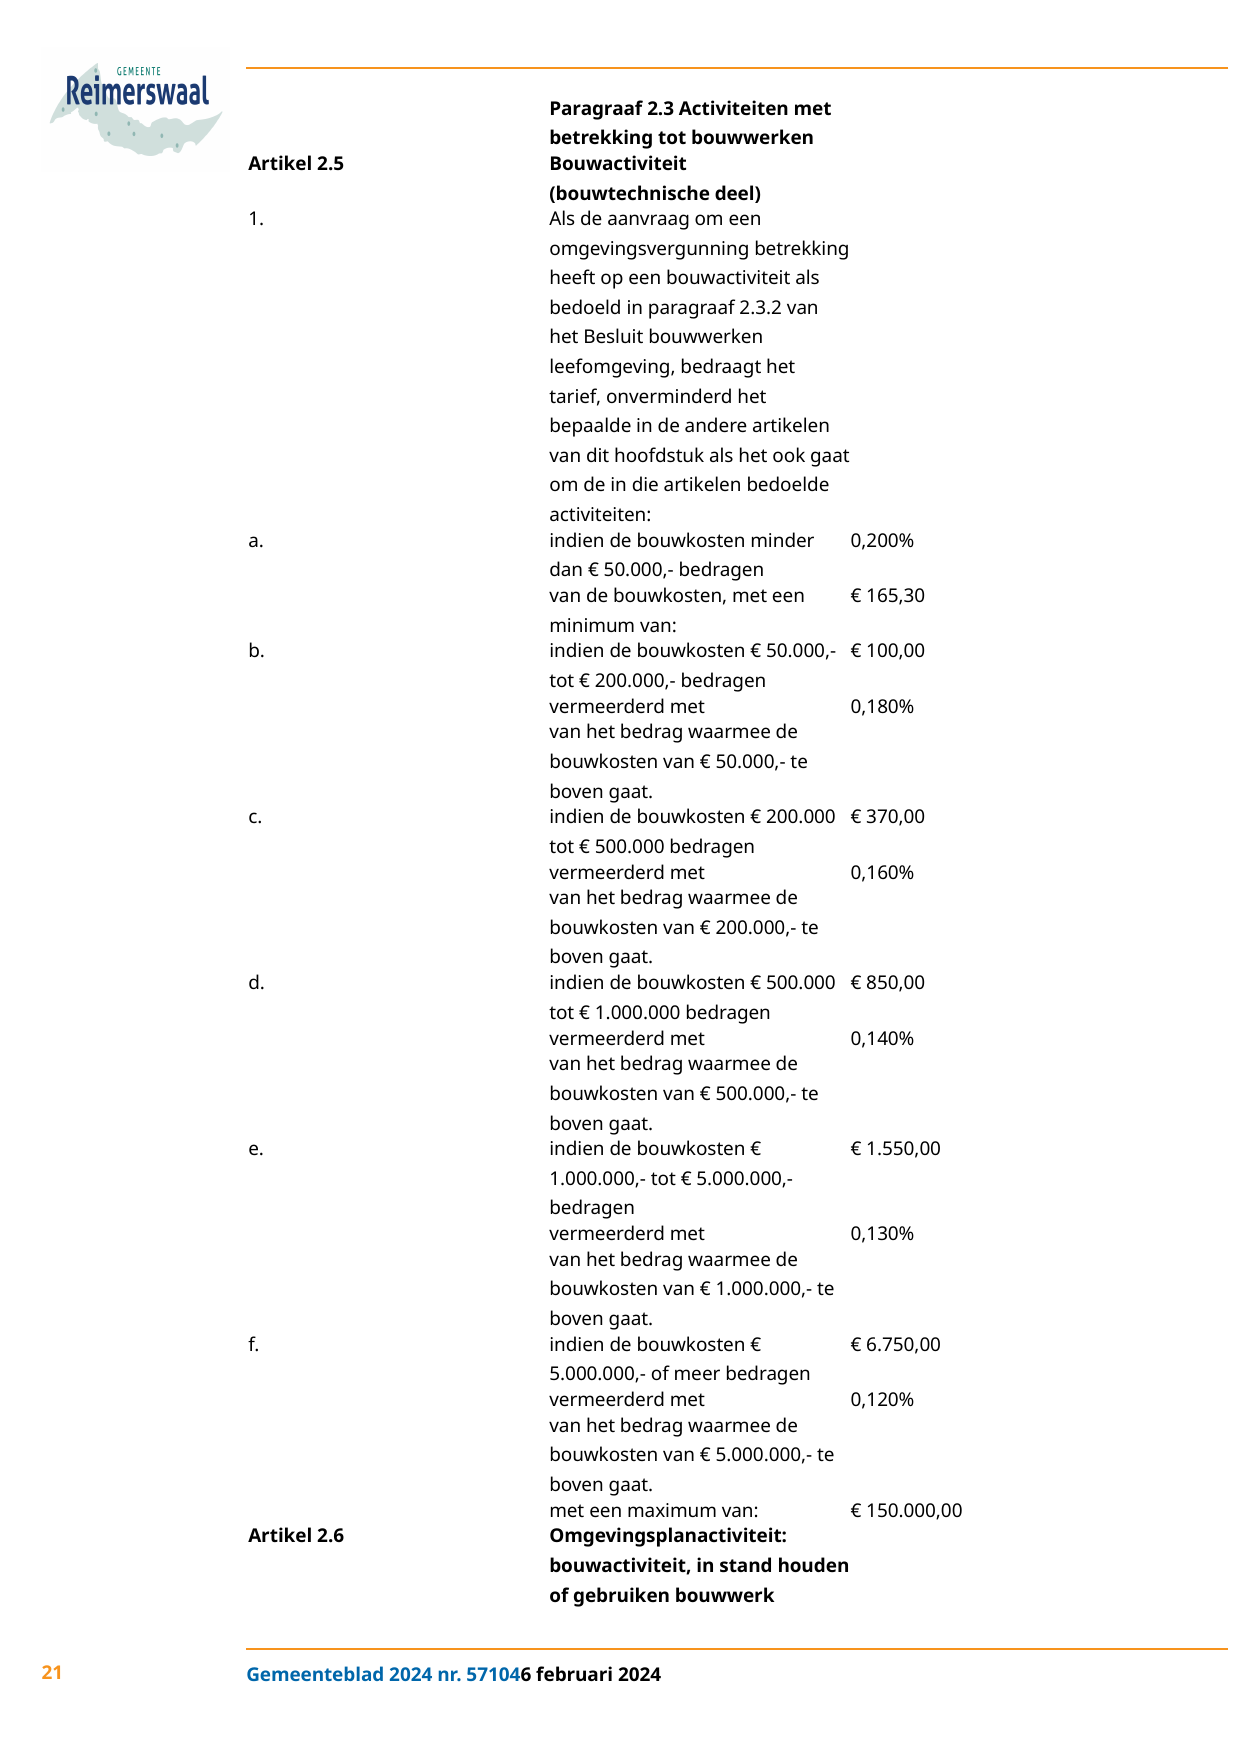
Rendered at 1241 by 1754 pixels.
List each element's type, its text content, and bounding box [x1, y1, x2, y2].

table_cell 0,120% [850, 1386, 1152, 1412]
table_cell [850, 1246, 1152, 1331]
table_cell [850, 719, 1152, 803]
table_cell d. [248, 970, 549, 1025]
table_cell indien de bouwkosten minder dan € 50.000,- bedragen [549, 527, 850, 582]
table_cell met een maximum van: [549, 1497, 850, 1523]
table_cell [248, 719, 549, 803]
table_cell € 850,00 [850, 970, 1152, 1025]
table_cell € 100,00 [850, 638, 1152, 693]
table_cell € 370,00 [850, 804, 1152, 859]
table_cell vermeerderd met [549, 1386, 850, 1412]
table_cell 0,200% [850, 527, 1152, 582]
table_cell e. [248, 1135, 549, 1220]
table_cell [248, 1412, 549, 1497]
table_cell van het bedrag waarmee de bouwkosten van € 500.000,- te boven gaat. [549, 1051, 850, 1135]
table_cell 1. [248, 205, 549, 527]
table_cell [248, 859, 549, 884]
table_cell [248, 1497, 549, 1523]
table_cell [248, 1220, 549, 1246]
table_cell [248, 693, 549, 719]
table_cell Artikel 2.6 [248, 1523, 549, 1607]
table_cell [850, 1523, 1152, 1607]
table_cell [248, 885, 549, 969]
table_cell Artikel 2.5 [248, 150, 549, 205]
table_cell indien de bouwkosten € 1.000.000,- tot € 5.000.000,- bedragen [549, 1135, 850, 1220]
table_cell [248, 1246, 549, 1331]
table_cell [850, 205, 1152, 527]
table_cell vermeerderd met [549, 693, 850, 719]
table_cell indien de bouwkosten € 500.000 tot € 1.000.000 bedragen [549, 970, 850, 1025]
table_cell 0,130% [850, 1220, 1152, 1246]
table_cell 0,180% [850, 693, 1152, 719]
table_cell [248, 582, 549, 638]
table_cell 0,160% [850, 859, 1152, 884]
table_cell € 1.550,00 [850, 1135, 1152, 1220]
table_cell [850, 885, 1152, 969]
table_cell Bouwactiviteit (bouwtechnische deel) [549, 150, 850, 205]
table_cell van het bedrag waarmee de bouwkosten van € 5.000.000,- te boven gaat. [549, 1412, 850, 1497]
table_cell [248, 1025, 549, 1051]
table_cell vermeerderd met [549, 1220, 850, 1246]
table_cell Als de aanvraag om een omgevingsvergunning betrekking heeft op een bouwactiviteit als bedoeld in paragraaf 2.3.2 van het Besluit bouwwerken leefomgeving, bedraagt het tarief, onverminderd het bepaalde in de andere artikelen van dit hoofdstuk als het ook gaat om de in die artikelen bedoelde activiteiten: [549, 205, 850, 527]
table_cell van het bedrag waarmee de bouwkosten van € 1.000.000,- te boven gaat. [549, 1246, 850, 1331]
table_cell Omgevingsplanactiviteit: bouwactiviteit, in stand houden of gebruiken bouwwerk [549, 1523, 850, 1607]
table_cell [248, 1051, 549, 1135]
table_cell b. [248, 638, 549, 693]
table_cell c. [248, 804, 549, 859]
table_cell a. [248, 527, 549, 582]
table_cell indien de bouwkosten € 5.000.000,- of meer bedragen [549, 1331, 850, 1386]
table_cell indien de bouwkosten € 50.000,- tot € 200.000,- bedragen [549, 638, 850, 693]
table_cell indien de bouwkosten € 200.000 tot € 500.000 bedragen [549, 804, 850, 859]
table_cell van de bouwkosten, met een minimum van: [549, 582, 850, 638]
table_cell [248, 95, 549, 150]
table_cell Paragraaf 2.3 Activiteiten met betrekking tot bouwwerken [549, 95, 850, 150]
table_cell 0,140% [850, 1025, 1152, 1051]
table_cell € 165,30 [850, 582, 1152, 638]
table_cell [850, 150, 1152, 205]
table_cell vermeerderd met [549, 1025, 850, 1051]
table_cell van het bedrag waarmee de bouwkosten van € 200.000,- te boven gaat. [549, 885, 850, 969]
table_cell van het bedrag waarmee de bouwkosten van € 50.000,- te boven gaat. [549, 719, 850, 803]
table_cell [850, 1412, 1152, 1497]
table_cell € 150.000,00 [850, 1497, 1152, 1523]
table_cell [248, 1386, 549, 1412]
table_cell [850, 1051, 1152, 1135]
table_cell € 6.750,00 [850, 1331, 1152, 1386]
picture [41, 47, 231, 172]
table_cell [850, 95, 1152, 150]
table_cell vermeerderd met [549, 859, 850, 884]
table_cell f. [248, 1331, 549, 1386]
